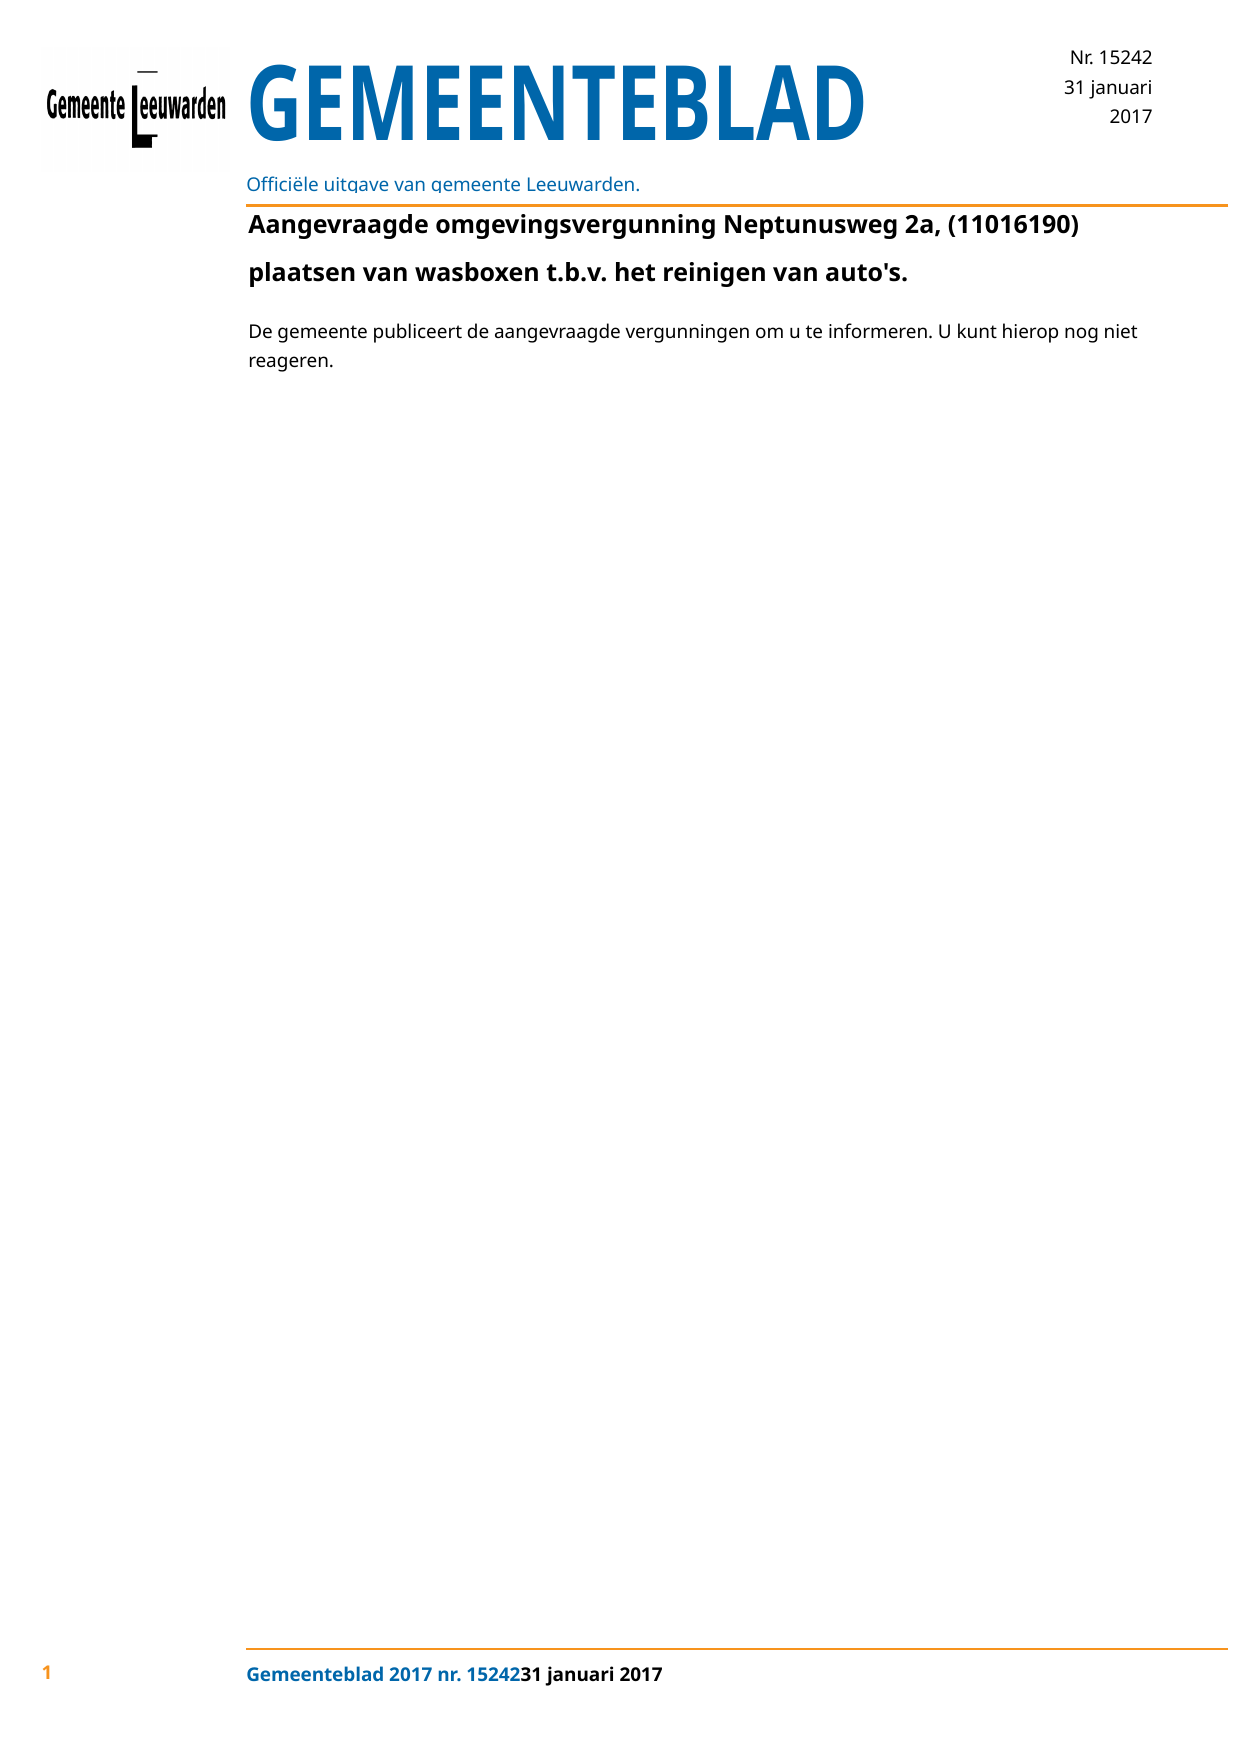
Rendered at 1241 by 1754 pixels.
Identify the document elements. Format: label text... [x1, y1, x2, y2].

text Aangevraagde omgevingsvergunning Neptunusweg 2a, (11016190) plaatsen van wasboxen t.b.v. het reinigen van auto's. [248, 207, 1152, 288]
text De gemeente publiceert de aangevraagde vergunningen om u te informeren. U kunt hierop nog niet reageren. [248, 318, 1152, 373]
picture [41, 47, 231, 172]
